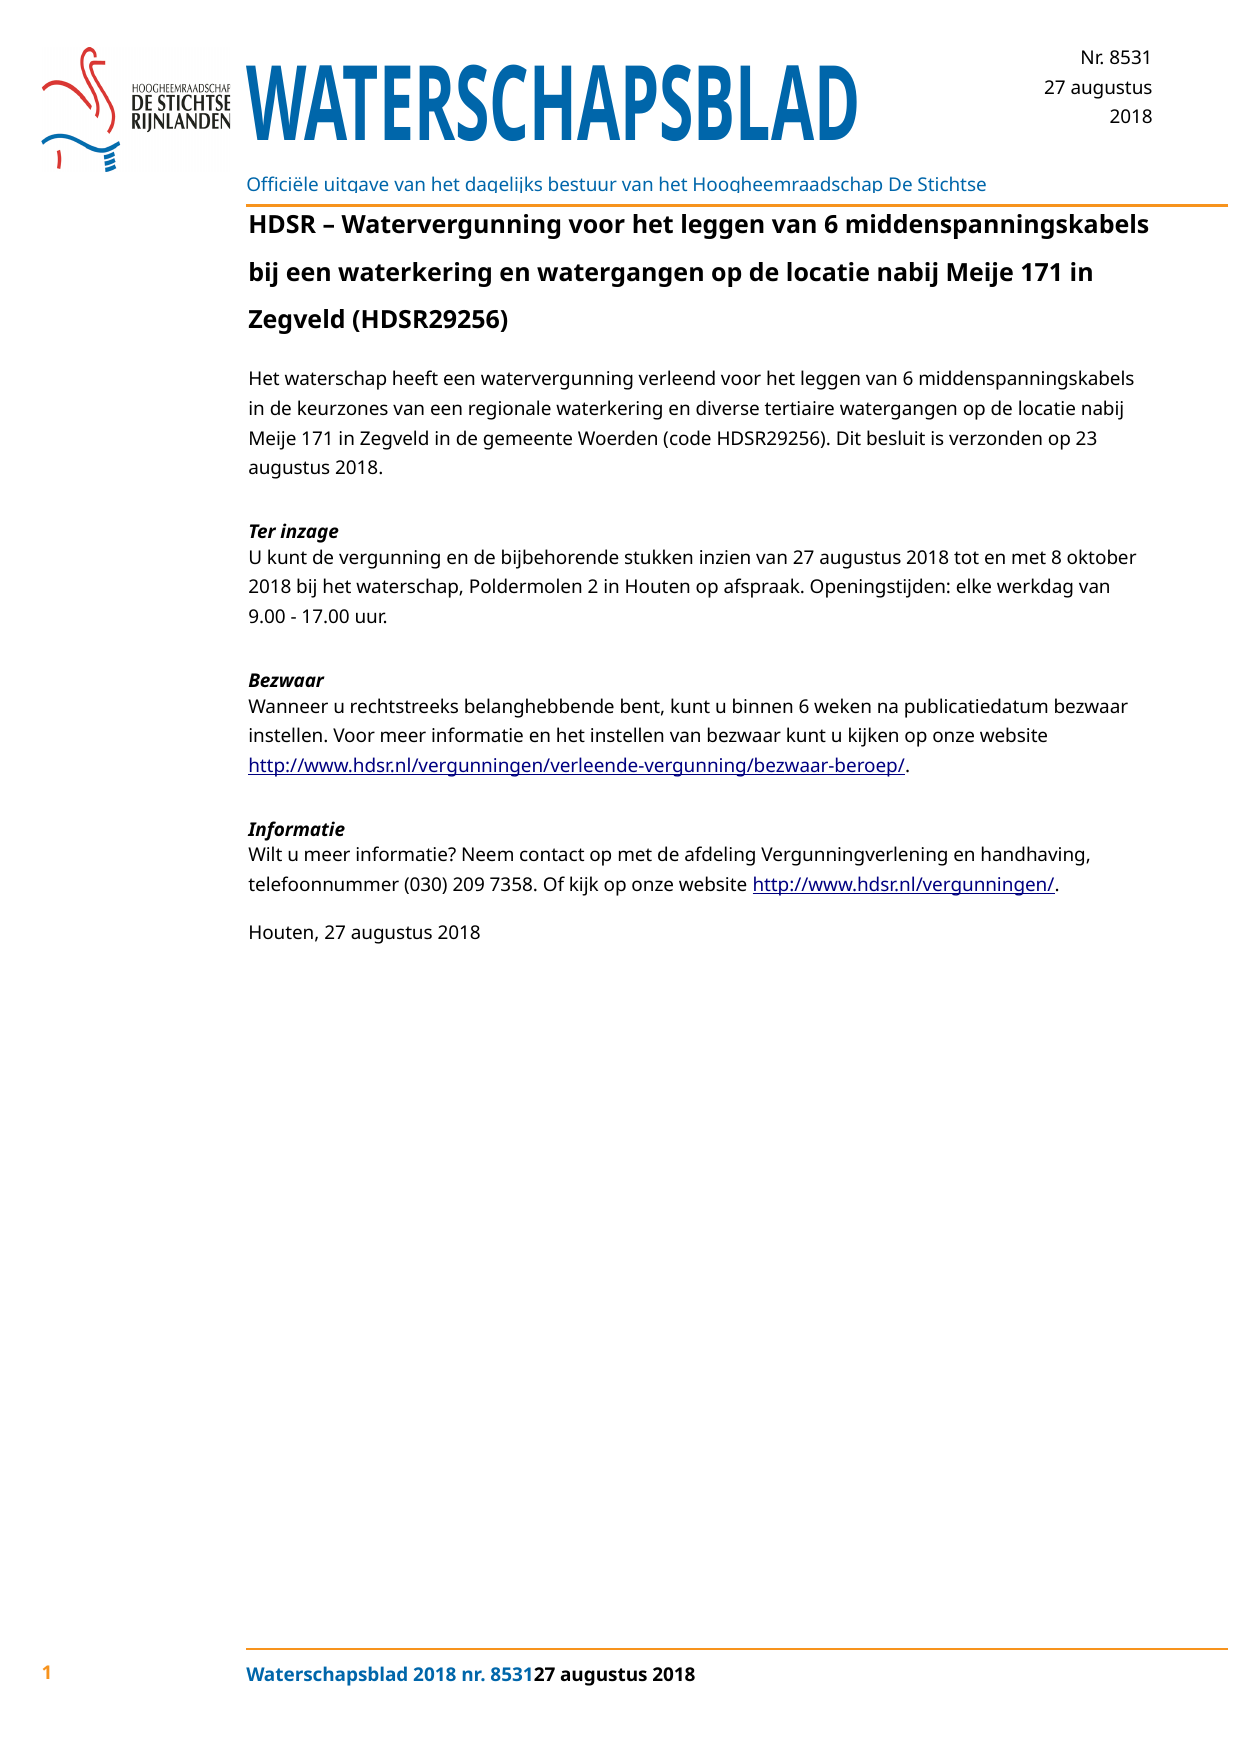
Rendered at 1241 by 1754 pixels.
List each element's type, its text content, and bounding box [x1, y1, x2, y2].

text Informatie [248, 816, 1152, 842]
text Het waterschap heeft een watervergunning verleend voor het leggen van 6 middenspanningskabels in de keurzones van een regionale waterkering en diverse tertiaire watergangen op de locatie nabij Meije 171 in Zegveld in de gemeente Woerden (code HDSR29256). Dit besluit is verzonden op 23 augustus 2018. [248, 366, 1152, 480]
text Houten, 27 augustus 2018 [248, 919, 1152, 945]
picture [41, 47, 231, 172]
text Wanneer u rechtstreeks belanghebbende bent, kunt u binnen 6 weken na publicatiedatum bezwaar instellen. Voor meer informatie en het instellen van bezwaar kunt u kijken op onze website http://www.hdsr.nl/vergunningen/verleende-vergunning/bezwaar-beroep/. [248, 693, 1152, 778]
text HDSR – Watervergunning voor het leggen van 6 middenspanningskabels bij een waterkering en watergangen op de locatie nabij Meije 171 in Zegveld (HDSR29256) [248, 207, 1152, 336]
text Ter inzage [248, 518, 1152, 544]
text U kunt de vergunning en de bijbehorende stukken inzien van 27 augustus 2018 tot en met 8 oktober 2018 bij het waterschap, Poldermolen 2 in Houten op afspraak. Openingstijden: elke werkdag van 9.00 - 17.00 uur. [248, 544, 1152, 629]
text Wilt u meer informatie? Neem contact op met de afdeling Vergunningverlening en handhaving, telefoonnummer (030) 209 7358. Of kijk op onze website http://www.hdsr.nl/vergunningen/. [248, 842, 1152, 897]
text Bezwaar [248, 667, 1152, 693]
